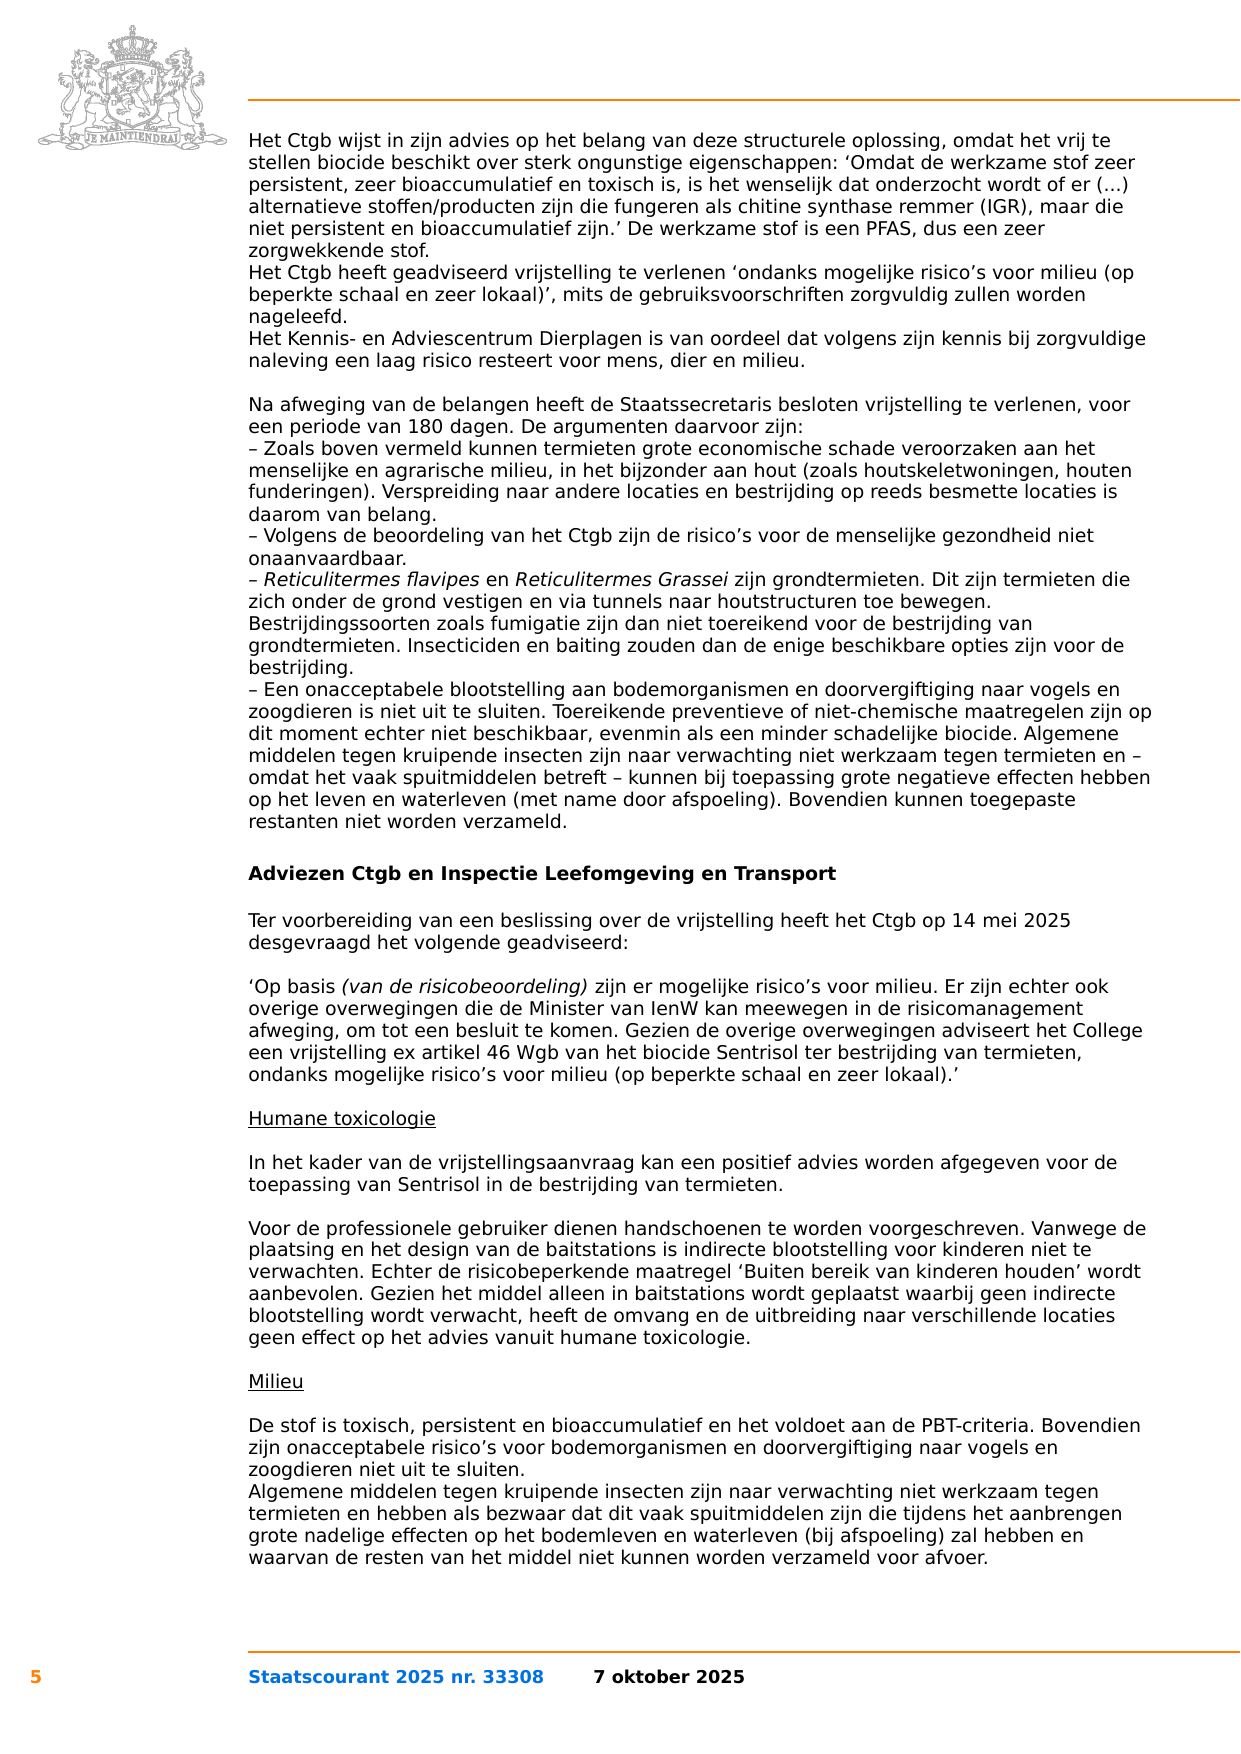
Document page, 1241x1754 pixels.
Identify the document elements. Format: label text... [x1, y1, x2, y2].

subtitle Adviezen Ctgb en Inspectie Leefomgeving en Transport [248, 863, 1163, 885]
text Het Ctgb heeft geadviseerd vrijstelling te verlenen ‘ondanks mogelijke risico’s voor milieu (op beperkte schaal en zeer lokaal)’, mits de gebruiksvoorschriften zorgvuldig zullen worden nageleefd. [248, 262, 1163, 328]
text Algemene middelen tegen kruipende insecten zijn naar verwachting niet werkzaam tegen termieten en hebben als bezwaar dat dit vaak spuitmiddelen zijn die tijdens het aanbrengen grote nadelige effecten op het bodemleven en waterleven (bij afspoeling) zal hebben en waarvan de resten van het middel niet kunnen worden verzameld voor afvoer. [248, 1481, 1163, 1569]
subtitle Milieu [248, 1371, 1163, 1393]
picture [38, 25, 227, 150]
text In het kader van de vrijstellingsaanvraag kan een positief advies worden afgegeven voor de toepassing van Sentrisol in de bestrijding van termieten. [248, 1152, 1163, 1196]
text Het Ctgb wijst in zijn advies op het belang van deze structurele oplossing, omdat het vrij te stellen biocide beschikt over sterk ongunstige eigenschappen: ‘Omdat de werkzame stof zeer persistent, zeer bioaccumulatief en toxisch is, is het wenselijk dat onderzocht wordt of er (...) alternatieve stoffen/producten zijn die fungeren als chitine synthase remmer (IGR), maar die niet persistent en bioaccumulatief zijn.’ De werkzame stof is een PFAS, dus een zeer zorgwekkende stof. [248, 130, 1163, 262]
text Na afweging van de belangen heeft de Staatssecretaris besloten vrijstelling te verlenen, voor een periode van 180 dagen. De argumenten daarvoor zijn: [248, 393, 1163, 437]
text De stof is toxisch, persistent en bioaccumulatief en het voldoet aan de PBT-criteria. Bovendien zijn onacceptabele risico’s voor bodemorganismen en doorvergiftiging naar vogels en zoogdieren niet uit te sluiten. [248, 1415, 1163, 1481]
text – Reticulitermes flavipes en Reticulitermes Grassei zijn grondtermieten. Dit zijn termieten die zich onder de grond vestigen en via tunnels naar houtstructuren toe bewegen. Bestrijdingssoorten zoals fumigatie zijn dan niet toereikend voor de bestrijding van grondtermieten. Insecticiden en baiting zouden dan de enige beschikbare opties zijn voor de bestrijding. [248, 569, 1163, 679]
text ‘Op basis (van de risicobeoordeling) zijn er mogelijke risico’s voor milieu. Er zijn echter ook overige overwegingen die de Minister van IenW kan meewegen in de risicomanagement afweging, om tot een besluit te komen. Gezien de overige overwegingen adviseert het College een vrijstelling ex artikel 46 Wgb van het biocide Sentrisol ter bestrijding van termieten, ondanks mogelijke risico’s voor milieu (op beperkte schaal en zeer lokaal).’ [248, 976, 1163, 1086]
text Ter voorbereiding van een beslissing over de vrijstelling heeft het Ctgb op 14 mei 2025 desgevraagd het volgende geadviseerd: [248, 910, 1163, 954]
text – Een onacceptabele blootstelling aan bodemorganismen en doorvergiftiging naar vogels en zoogdieren is niet uit te sluiten. Toereikende preventieve of niet-chemische maatregelen zijn op dit moment echter niet beschikbaar, evenmin als een minder schadelijke biocide. Algemene middelen tegen kruipende insecten zijn naar verwachting niet werkzaam tegen termieten en – omdat het vaak spuitmiddelen betreft – kunnen bij toepassing grote negatieve effecten hebben op het leven en waterleven (met name door afspoeling). Bovendien kunnen toegepaste restanten niet worden verzameld. [248, 679, 1163, 833]
subtitle Humane toxicologie [248, 1108, 1163, 1130]
text – Zoals boven vermeld kunnen termieten grote economische schade veroorzaken aan het menselijke en agrarische milieu, in het bijzonder aan hout (zoals houtskeletwoningen, houten funderingen). Verspreiding naar andere locaties en bestrijding op reeds besmette locaties is daarom van belang. [248, 437, 1163, 525]
text Het Kennis- en Adviescentrum Dierplagen is van oordeel dat volgens zijn kennis bij zorgvuldige naleving een laag risico resteert voor mens, dier en milieu. [248, 328, 1163, 372]
text Voor de professionele gebruiker dienen handschoenen te worden voorgeschreven. Vanwege de plaatsing en het design van de baitstations is indirecte blootstelling voor kinderen niet te verwachten. Echter de risicobeperkende maatregel ‘Buiten bereik van kinderen houden’ wordt aanbevolen. Gezien het middel alleen in baitstations wordt geplaatst waarbij geen indirecte blootstelling wordt verwacht, heeft de omvang en de uitbreiding naar verschillende locaties geen effect op het advies vanuit humane toxicologie. [248, 1217, 1163, 1349]
text – Volgens de beoordeling van het Ctgb zijn de risico’s voor de menselijke gezondheid niet onaanvaardbaar. [248, 525, 1163, 569]
